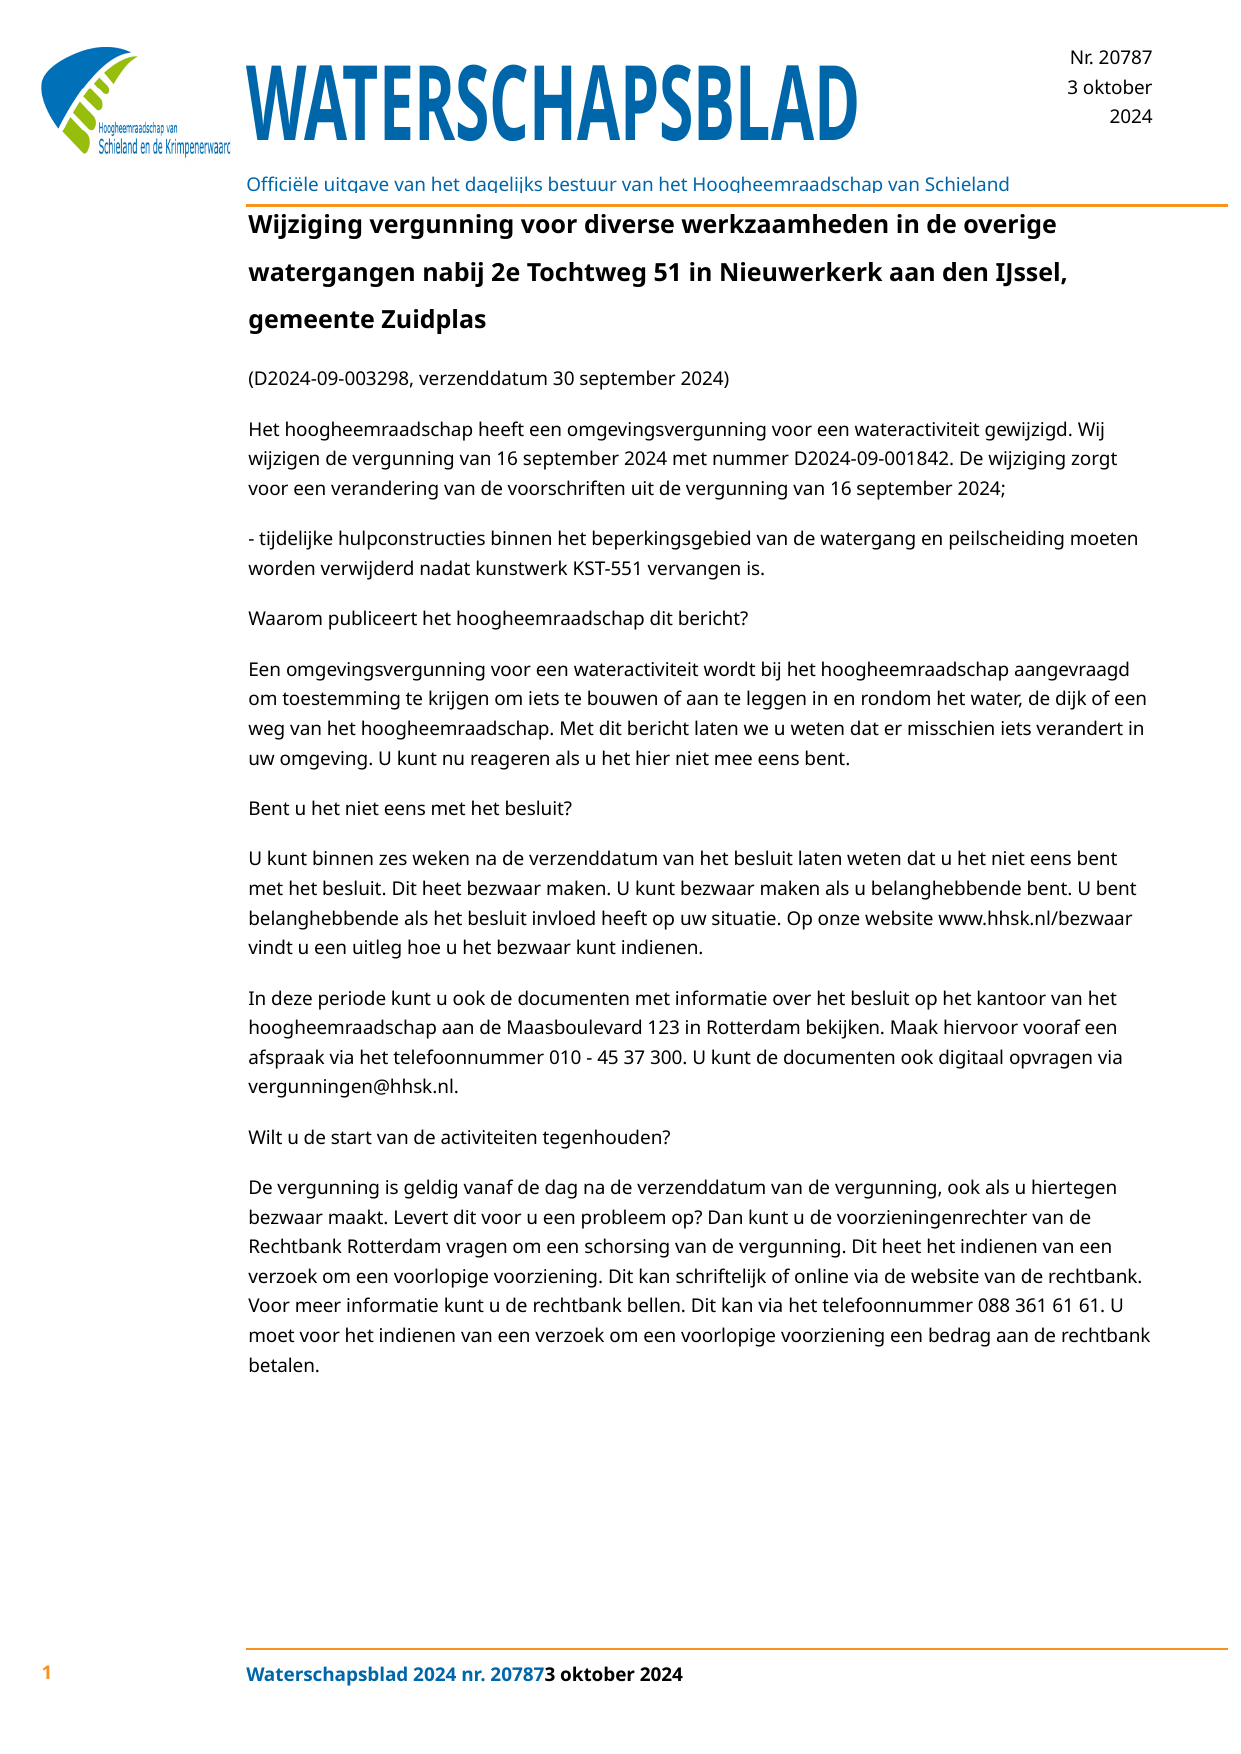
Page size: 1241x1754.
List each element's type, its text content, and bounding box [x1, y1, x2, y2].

text Bent u het niet eens met het besluit? [248, 795, 1152, 821]
text Wilt u de start van de activiteiten tegenhouden? [248, 1124, 1152, 1149]
text In deze periode kunt u ook de documenten met informatie over het besluit op het kantoor van het hoogheemraadschap aan de Maasboulevard 123 in Rotterdam bekijken. Maak hiervoor vooraf een afspraak via het telefoonnummer 010 - 45 37 300. U kunt de documenten ook digitaal opvragen via vergunningen@hhsk.nl. [248, 985, 1152, 1099]
text Het hoogheemraadschap heeft een omgevingsvergunning voor een wateractiviteit gewijzigd. Wij wijzigen de vergunning van 16 september 2024 met nummer D2024-09-001842. De wijziging zorgt voor een verandering van de voorschriften uit de vergunning van 16 september 2024; [248, 416, 1152, 501]
text (D2024-09-003298, verzenddatum 30 september 2024) [248, 366, 1152, 391]
text De vergunning is geldig vanaf de dag na de verzenddatum van de vergunning, ook als u hiertegen bezwaar maakt. Levert dit voor u een probleem op? Dan kunt u de voorzieningenrechter van de Rechtbank Rotterdam vragen om een schorsing van de vergunning. Dit heet het indienen van een verzoek om een voorlopige voorziening. Dit kan schriftelijk of online via de website van de rechtbank. Voor meer informatie kunt u de rechtbank bellen. Dit kan via het telefoonnummer 088 361 61 61. U moet voor het indienen van een verzoek om een voorlopige voorziening een bedrag aan de rechtbank betalen. [248, 1174, 1152, 1377]
text - tijdelijke hulpconstructies binnen het beperkingsgebied van de watergang en peilscheiding moeten worden verwijderd nadat kunstwerk KST-551 vervangen is. [248, 526, 1152, 581]
picture [41, 47, 231, 172]
text U kunt binnen zes weken na de verzenddatum van het besluit laten weten dat u het niet eens bent met het besluit. Dit heet bezwaar maken. U kunt bezwaar maken als u belanghebbende bent. U bent belanghebbende als het besluit invloed heeft op uw situatie. Op onze website www.hhsk.nl/bezwaar vindt u een uitleg hoe u het bezwaar kunt indienen. [248, 846, 1152, 960]
text Waarom publiceert het hoogheemraadschap dit bericht? [248, 606, 1152, 631]
text Wijziging vergunning voor diverse werkzaamheden in de overige watergangen nabij 2e Tochtweg 51 in Nieuwerkerk aan den IJssel, gemeente Zuidplas [248, 207, 1152, 336]
text Een omgevingsvergunning voor een wateractiviteit wordt bij het hoogheemraadschap aangevraagd om toestemming te krijgen om iets te bouwen of aan te leggen in en rondom het water, de dijk of een weg van het hoogheemraadschap. Met dit bericht laten we u weten dat er misschien iets verandert in uw omgeving. U kunt nu reageren als u het hier niet mee eens bent. [248, 656, 1152, 770]
